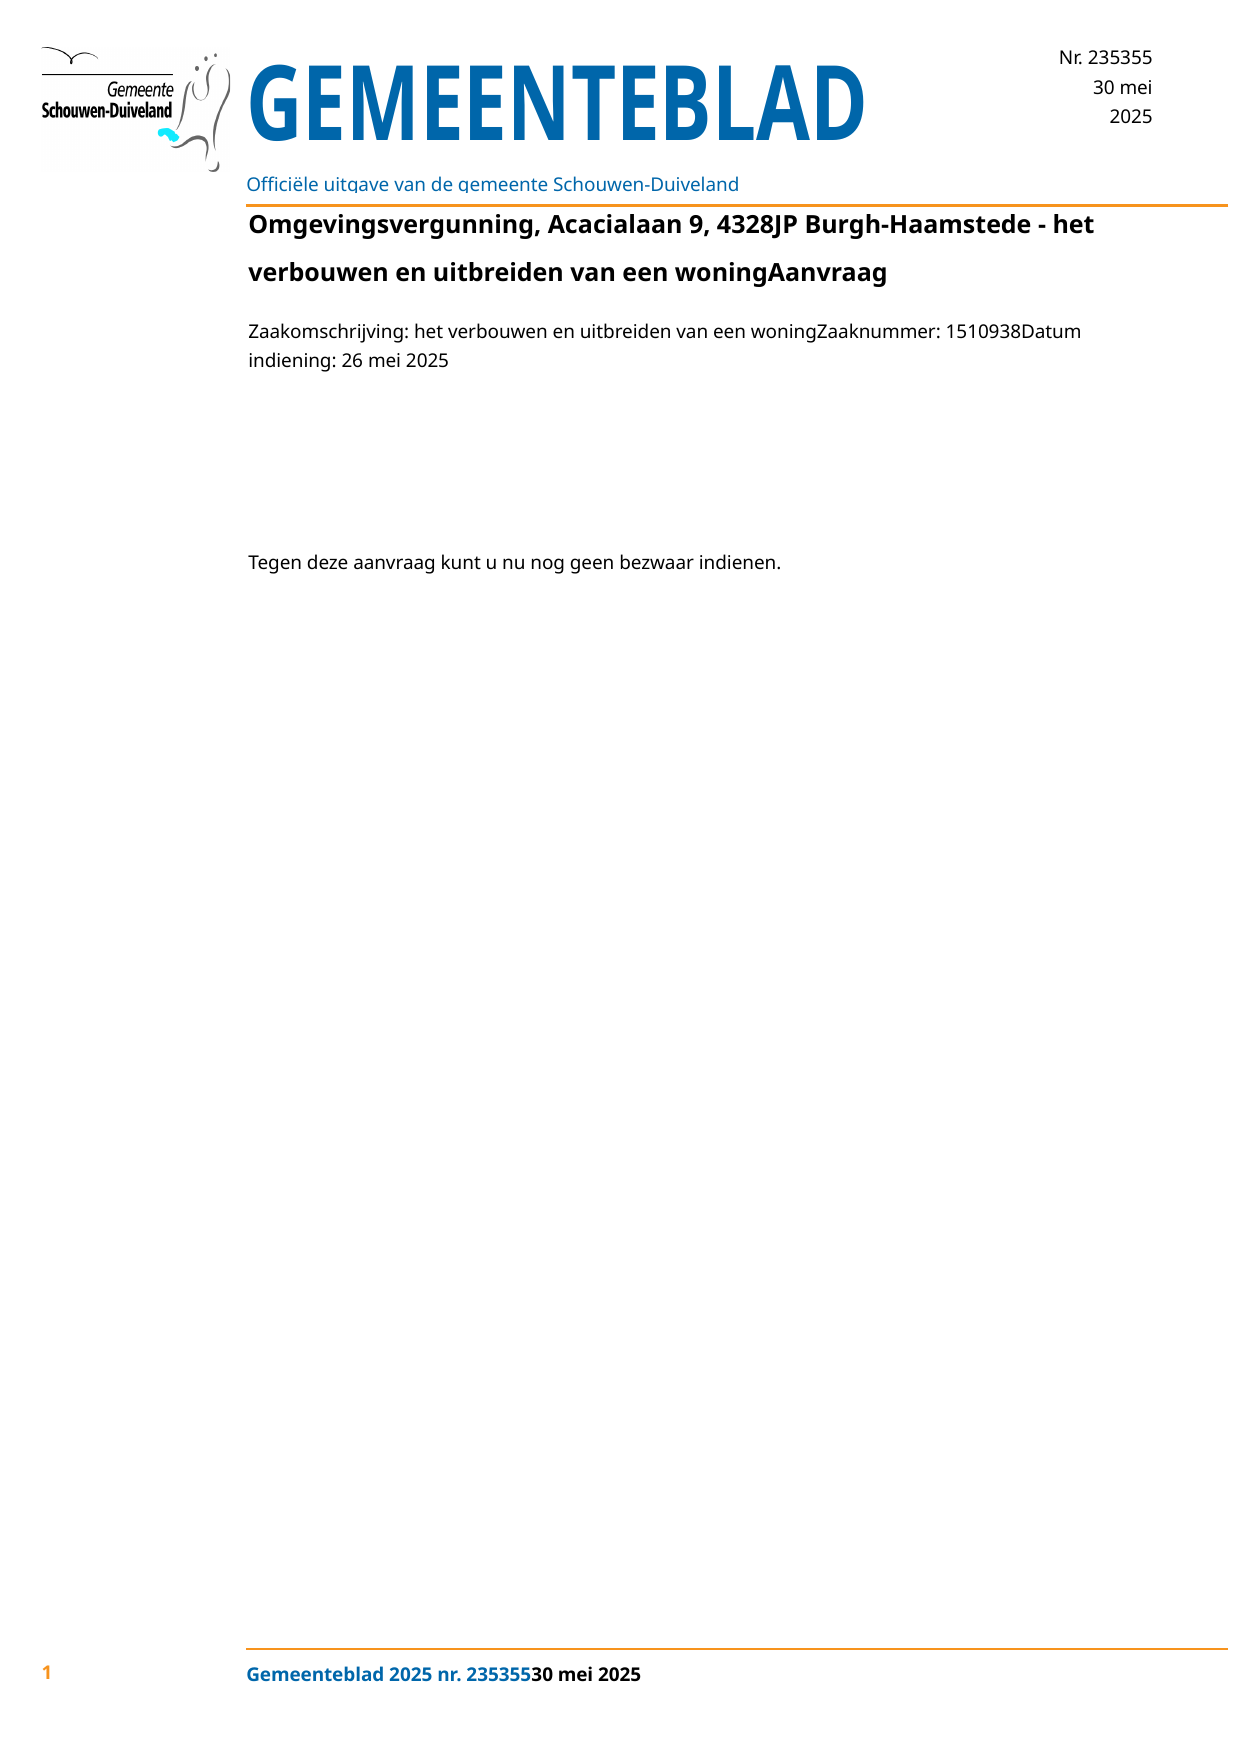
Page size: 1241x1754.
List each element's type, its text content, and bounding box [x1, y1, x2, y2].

text Zaakomschrijving: het verbouwen en uitbreiden van een woningZaaknummer: 1510938Datum indiening: 26 mei 2025 [248, 318, 1152, 373]
text Omgevingsvergunning, Acacialaan 9, 4328JP Burgh-Haamstede - het verbouwen en uitbreiden van een woningAanvraag [248, 207, 1152, 288]
text Tegen deze aanvraag kunt u nu nog geen bezwaar indienen. [248, 549, 1152, 575]
picture [41, 47, 231, 172]
